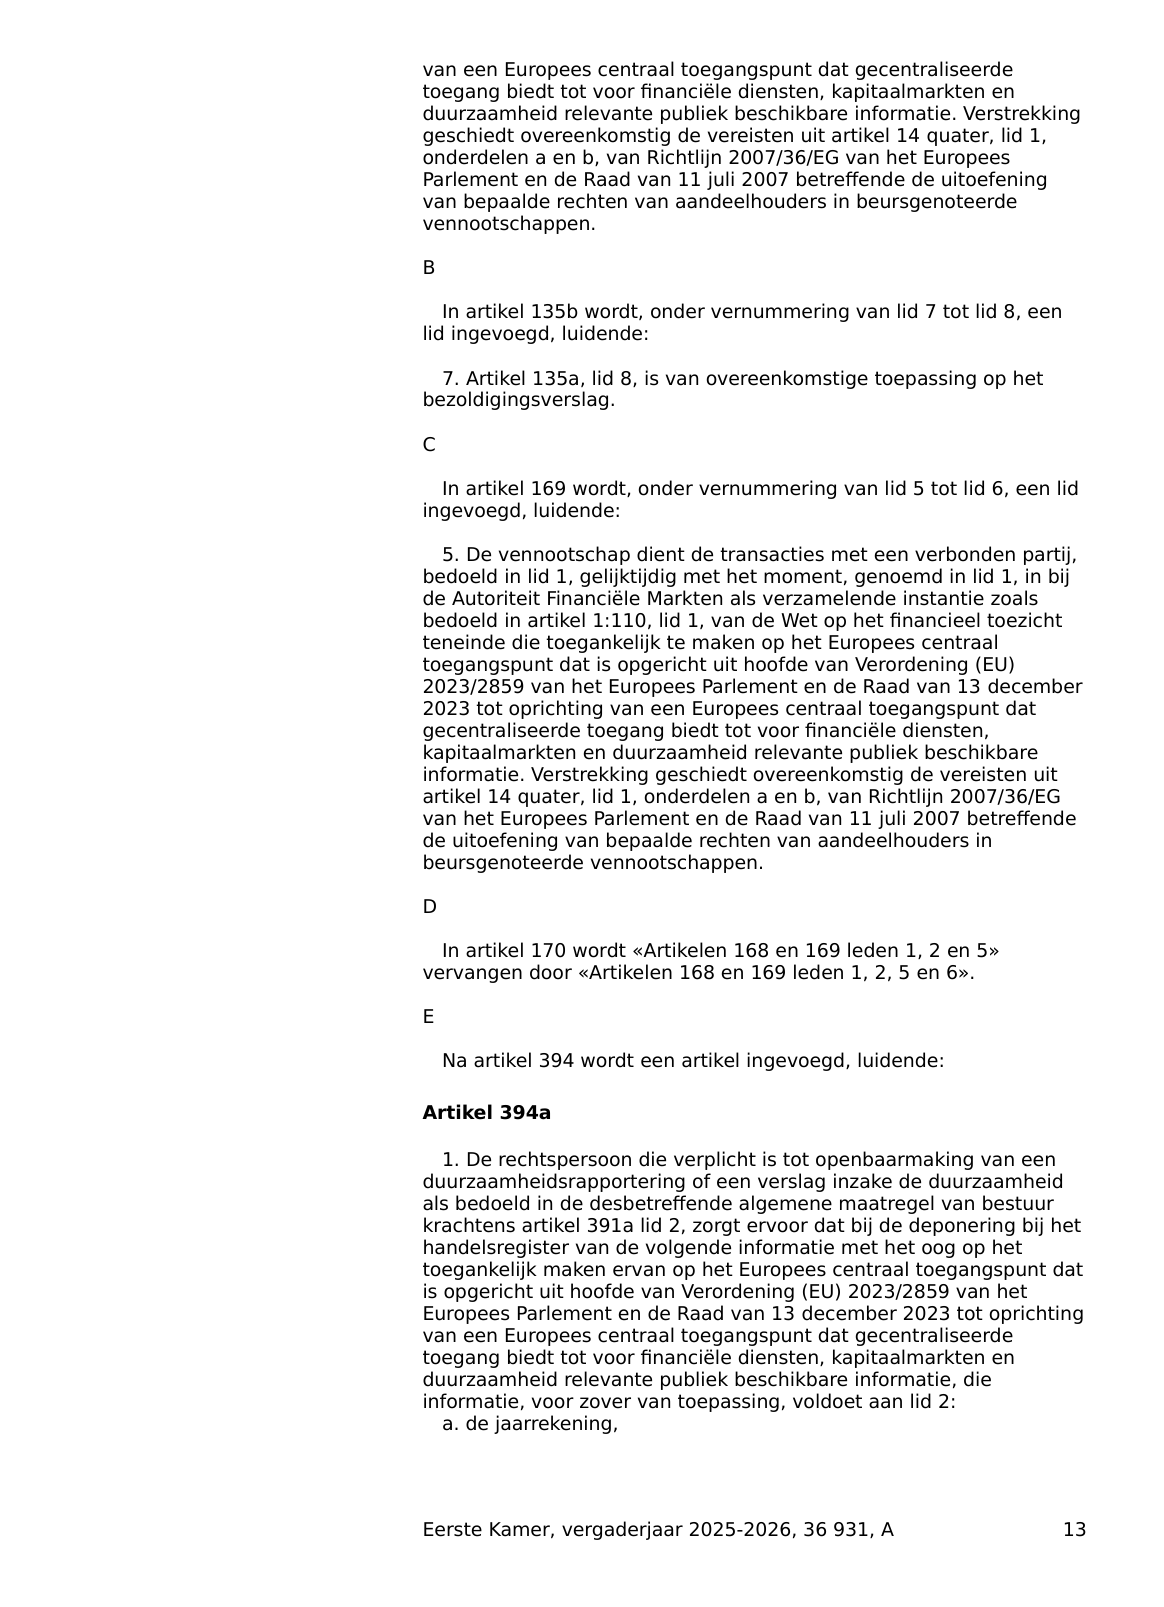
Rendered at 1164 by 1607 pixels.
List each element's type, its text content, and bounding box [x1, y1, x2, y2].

text C [422, 433, 1087, 456]
text D [422, 896, 1087, 918]
subtitle Artikel 394a [422, 1102, 1087, 1124]
text In artikel 170 wordt «Artikelen 168 en 169 leden 1, 2 en 5» vervangen door «Artikelen 168 en 169 leden 1, 2, 5 en 6». [422, 940, 1087, 984]
text B [422, 257, 1087, 279]
text In artikel 135b wordt, onder vernummering van lid 7 tot lid 8, een lid ingevoegd, luidende: [422, 301, 1087, 345]
text 5. De vennootschap dient de transacties met een verbonden partij, bedoeld in lid 1, gelijktijdig met het moment, genoemd in lid 1, in bij de Autoriteit Financiële Markten als verzamelende instantie zoals bedoeld in artikel 1:110, lid 1, van de Wet op het financieel toezicht teneinde die toegankelijk te maken op het Europees centraal toegangspunt dat is opgericht uit hoofde van Verordening (EU) 2023/2859 van het Europees Parlement en de Raad van 13 december 2023 tot oprichting van een Europees centraal toegangspunt dat gecentraliseerde toegang biedt tot voor financiële diensten, kapitaalmarkten en duurzaamheid relevante publiek beschikbare informatie. Verstrekking geschiedt overeenkomstig de vereisten uit artikel 14 quater, lid 1, onderdelen a en b, van Richtlijn 2007/36/EG van het Europees Parlement en de Raad van 11 juli 2007 betreffende de uitoefening van bepaalde rechten van aandeelhouders in beursgenoteerde vennootschappen. [422, 544, 1087, 873]
text van een Europees centraal toegangspunt dat gecentraliseerde toegang biedt tot voor financiële diensten, kapitaalmarkten en duurzaamheid relevante publiek beschikbare informatie. Verstrekking geschiedt overeenkomstig de vereisten uit artikel 14 quater, lid 1, onderdelen a en b, van Richtlijn 2007/36/EG van het Europees Parlement en de Raad van 11 juli 2007 betreffende de uitoefening van bepaalde rechten van aandeelhouders in beursgenoteerde vennootschappen. [422, 59, 1087, 235]
text 1. De rechtspersoon die verplicht is tot openbaarmaking van een duurzaamheidsrapportering of een verslag inzake de duurzaamheid als bedoeld in de desbetreffende algemene maatregel van bestuur krachtens artikel 391a lid 2, zorgt ervoor dat bij de deponering bij het handelsregister van de volgende informatie met het oog op het toegankelijk maken ervan op het Europees centraal toegangspunt dat is opgericht uit hoofde van Verordening (EU) 2023/2859 van het Europees Parlement en de Raad van 13 december 2023 tot oprichting van een Europees centraal toegangspunt dat gecentraliseerde toegang biedt tot voor financiële diensten, kapitaalmarkten en duurzaamheid relevante publiek beschikbare informatie, die informatie, voor zover van toepassing, voldoet aan lid 2: [422, 1149, 1087, 1413]
text In artikel 169 wordt, onder vernummering van lid 5 tot lid 6, een lid ingevoegd, luidende: [422, 478, 1087, 522]
text a. de jaarrekening, [422, 1413, 1087, 1435]
text 7. Artikel 135a, lid 8, is van overeenkomstige toepassing op het bezoldigingsverslag. [422, 367, 1087, 411]
text E [422, 1006, 1087, 1028]
text Na artikel 394 wordt een artikel ingevoegd, luidende: [422, 1050, 1087, 1072]
